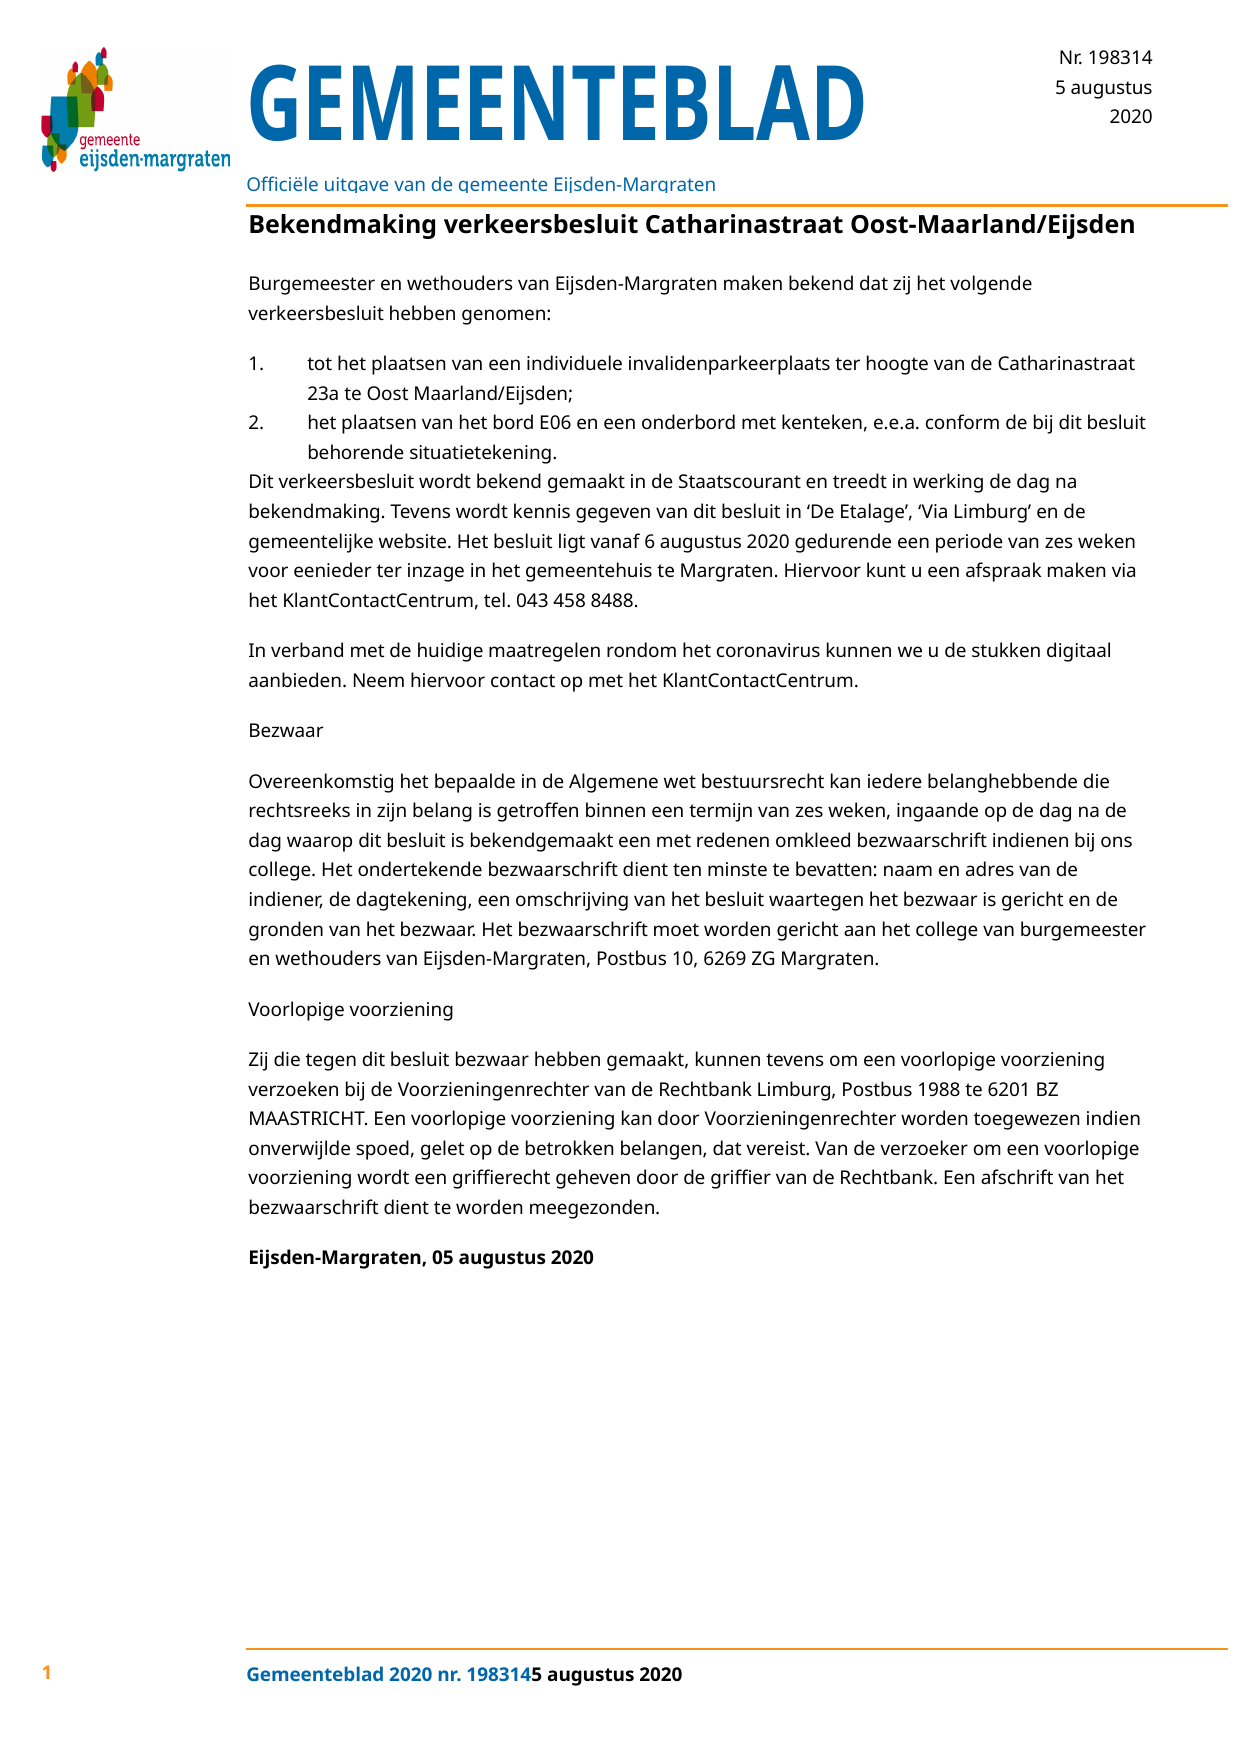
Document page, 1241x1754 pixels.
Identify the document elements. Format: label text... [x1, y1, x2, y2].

text Overeenkomstig het bepaalde in de Algemene wet bestuursrecht kan iedere belanghebbende die rechtsreeks in zijn belang is getroffen binnen een termijn van zes weken, ingaande op de dag na de dag waarop dit besluit is bekendgemaakt een met redenen omkleed bezwaarschrift indienen bij ons college. Het ondertekende bezwaarschrift dient ten minste te bevatten: naam en adres van de indiener, de dagtekening, een omschrijving van het besluit waartegen het bezwaar is gericht en de gronden van het bezwaar. Het bezwaarschrift moet worden gericht aan het college van burgemeester en wethouders van Eijsden-Margraten, Postbus 10, 6269 ZG Margraten. [248, 768, 1152, 971]
text Bekendmaking verkeersbesluit Catharinastraat Oost-Maarland/Eijsden [248, 207, 1152, 241]
text Dit verkeersbesluit wordt bekend gemaakt in de Staatscourant en treedt in werking de dag na bekendmaking. Tevens wordt kennis gegeven van dit besluit in ‘De Etalage’, ‘Via Limburg’ en de gemeentelijke website. Het besluit ligt vanaf 6 augustus 2020 gedurende een periode van zes weken voor eenieder ter inzage in het gemeentehuis te Margraten. Hiervoor kunt u een afspraak maken via het KlantContactCentrum, tel. 043 458 8488. [248, 469, 1152, 613]
text Burgemeester en wethouders van Eijsden-Margraten maken bekend dat zij het volgende verkeersbesluit hebben genomen: [248, 270, 1152, 326]
text Bezwaar [248, 717, 1152, 743]
text In verband met de huidige maatregelen rondom het coronavirus kunnen we u de stukken digitaal aanbieden. Neem hiervoor contact op met het KlantContactCentrum. [248, 637, 1152, 693]
list tot het plaatsen van een individuele invalidenparkeerplaats ter hoogte van de Catharinastraat 23a te Oost Maarland/Eijsden; [248, 350, 1152, 406]
list het plaatsen van het bord E06 en een onderbord met kenteken, e.e.a. conform de bij dit besluit behorende situatietekening. [248, 409, 1152, 465]
picture [41, 47, 231, 172]
text Eijsden-Margraten, 05 augustus 2020 [248, 1244, 1152, 1270]
text Voorlopige voorziening [248, 996, 1152, 1021]
text Zij die tegen dit besluit bezwaar hebben gemaakt, kunnen tevens om een voorlopige voorziening verzoeken bij de Voorzieningenrechter van de Rechtbank Limburg, Postbus 1988 te 6201 BZ MAASTRICHT. Een voorlopige voorziening kan door Voorzieningenrechter worden toegewezen indien onverwijlde spoed, gelet op de betrokken belangen, dat vereist. Van de verzoeker om een voorlopige voorziening wordt een griffierecht geheven door de griffier van de Rechtbank. Een afschrift van het bezwaarschrift dient te worden meegezonden. [248, 1046, 1152, 1220]
